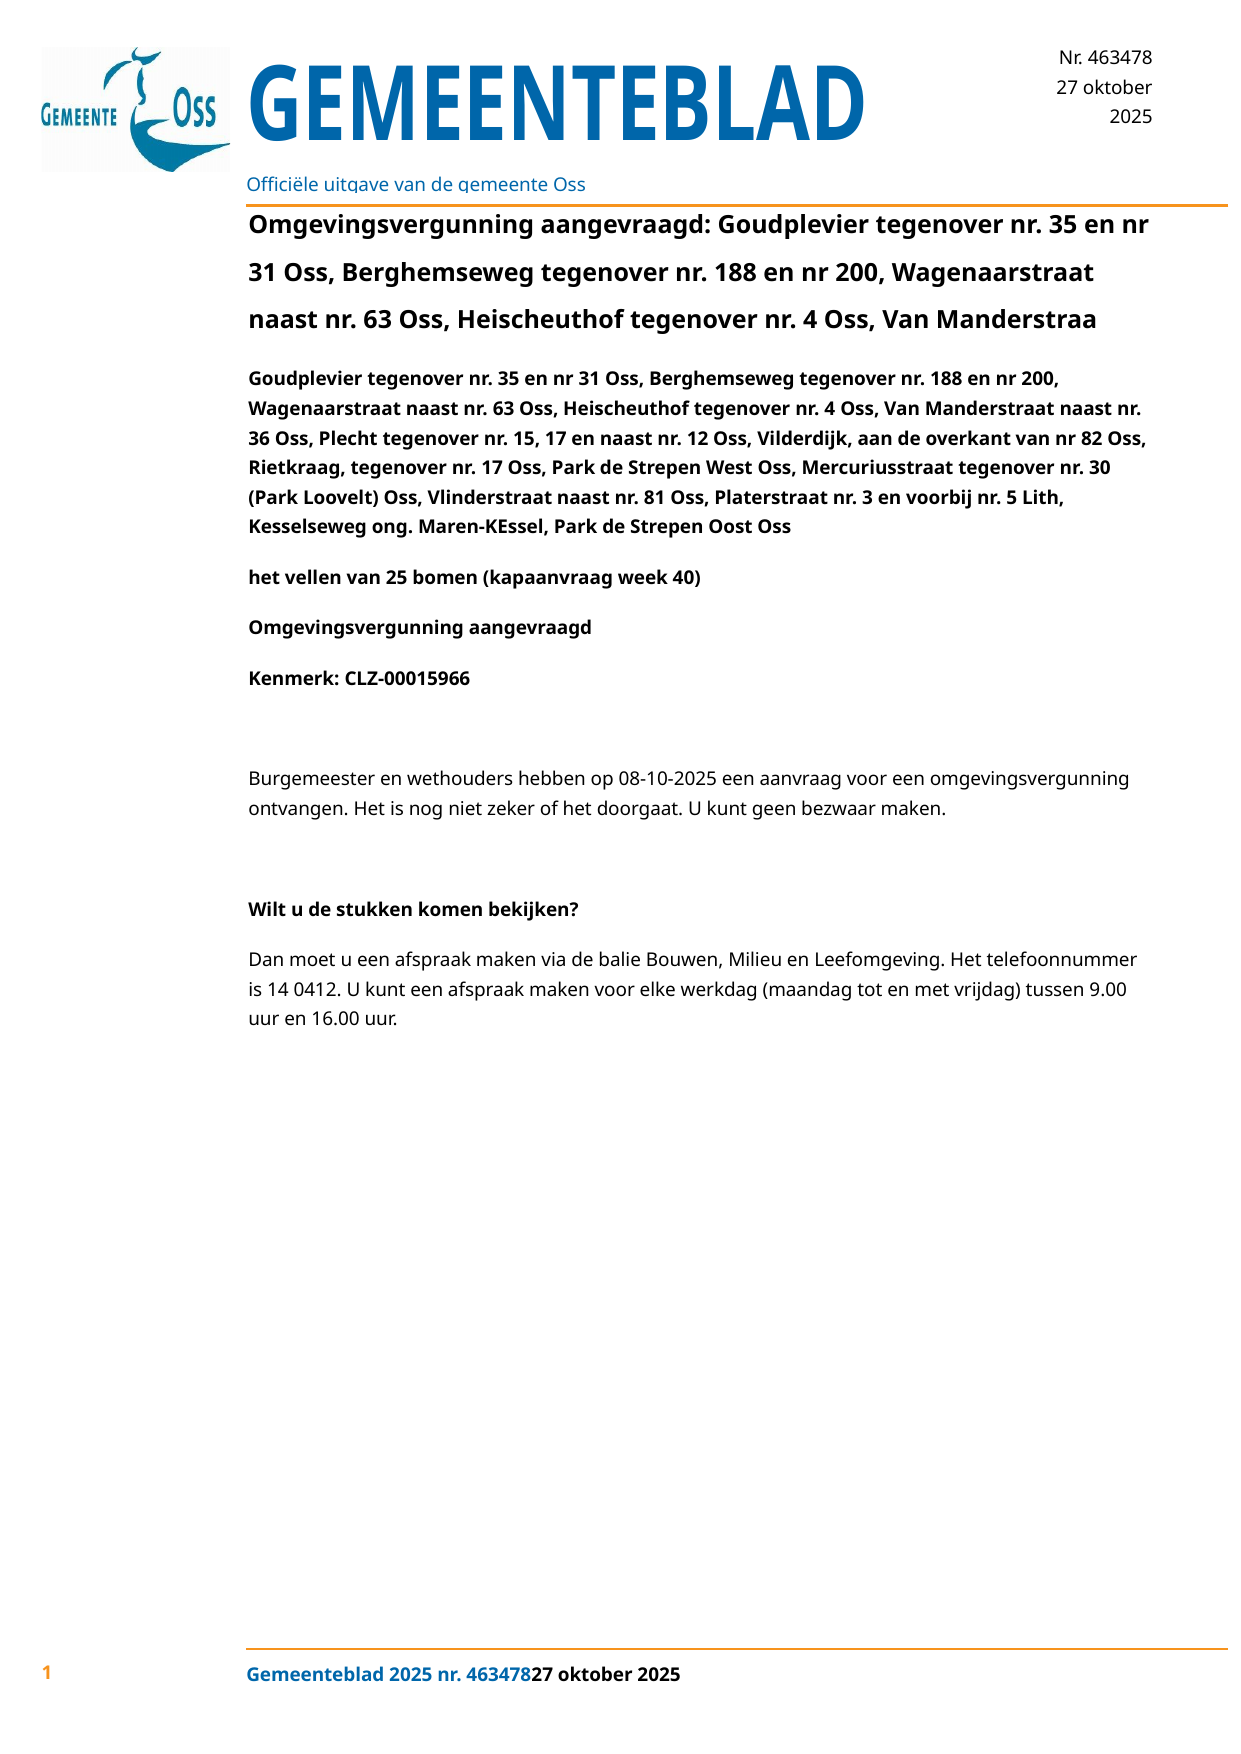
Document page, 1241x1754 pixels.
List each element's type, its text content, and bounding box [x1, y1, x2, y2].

text Omgevingsvergunning aangevraagd [248, 614, 1152, 640]
text Kenmerk: CLZ-00015966 [248, 665, 1152, 690]
text Omgevingsvergunning aangevraagd: Goudplevier tegenover nr. 35 en nr 31 Oss, Berghemseweg tegenover nr. 188 en nr 200, Wagenaarstraat naast nr. 63 Oss, Heischeuthof tegenover nr. 4 Oss, Van Manderstraa [248, 207, 1152, 336]
text Burgemeester en wethouders hebben op 08-10-2025 een aanvraag voor een omgevingsvergunning ontvangen. Het is nog niet zeker of het doorgaat. U kunt geen bezwaar maken. [248, 766, 1152, 821]
text Dan moet u een afspraak maken via de balie Bouwen, Milieu en Leefomgeving. Het telefoonnummer is 14 0412. U kunt een afspraak maken voor elke werkdag (maandag tot en met vrijdag) tussen 9.00 uur en 16.00 uur. [248, 946, 1152, 1031]
picture [41, 47, 231, 172]
text Wilt u de stukken komen bekijken? [248, 896, 1152, 922]
text Goudplevier tegenover nr. 35 en nr 31 Oss, Berghemseweg tegenover nr. 188 en nr 200, Wagenaarstraat naast nr. 63 Oss, Heischeuthof tegenover nr. 4 Oss, Van Manderstraat naast nr. 36 Oss, Plecht tegenover nr. 15, 17 en naast nr. 12 Oss, Vilderdijk, aan de overkant van nr 82 Oss, Rietkraag, tegenover nr. 17 Oss, Park de Strepen West Oss, Mercuriusstraat tegenover nr. 30 (Park Loovelt) Oss, Vlinderstraat naast nr. 81 Oss, Platerstraat nr. 3 en voorbij nr. 5 Lith, Kesselseweg ong. Maren-KEssel, Park de Strepen Oost Oss [248, 366, 1152, 539]
text het vellen van 25 bomen (kapaanvraag week 40) [248, 564, 1152, 589]
